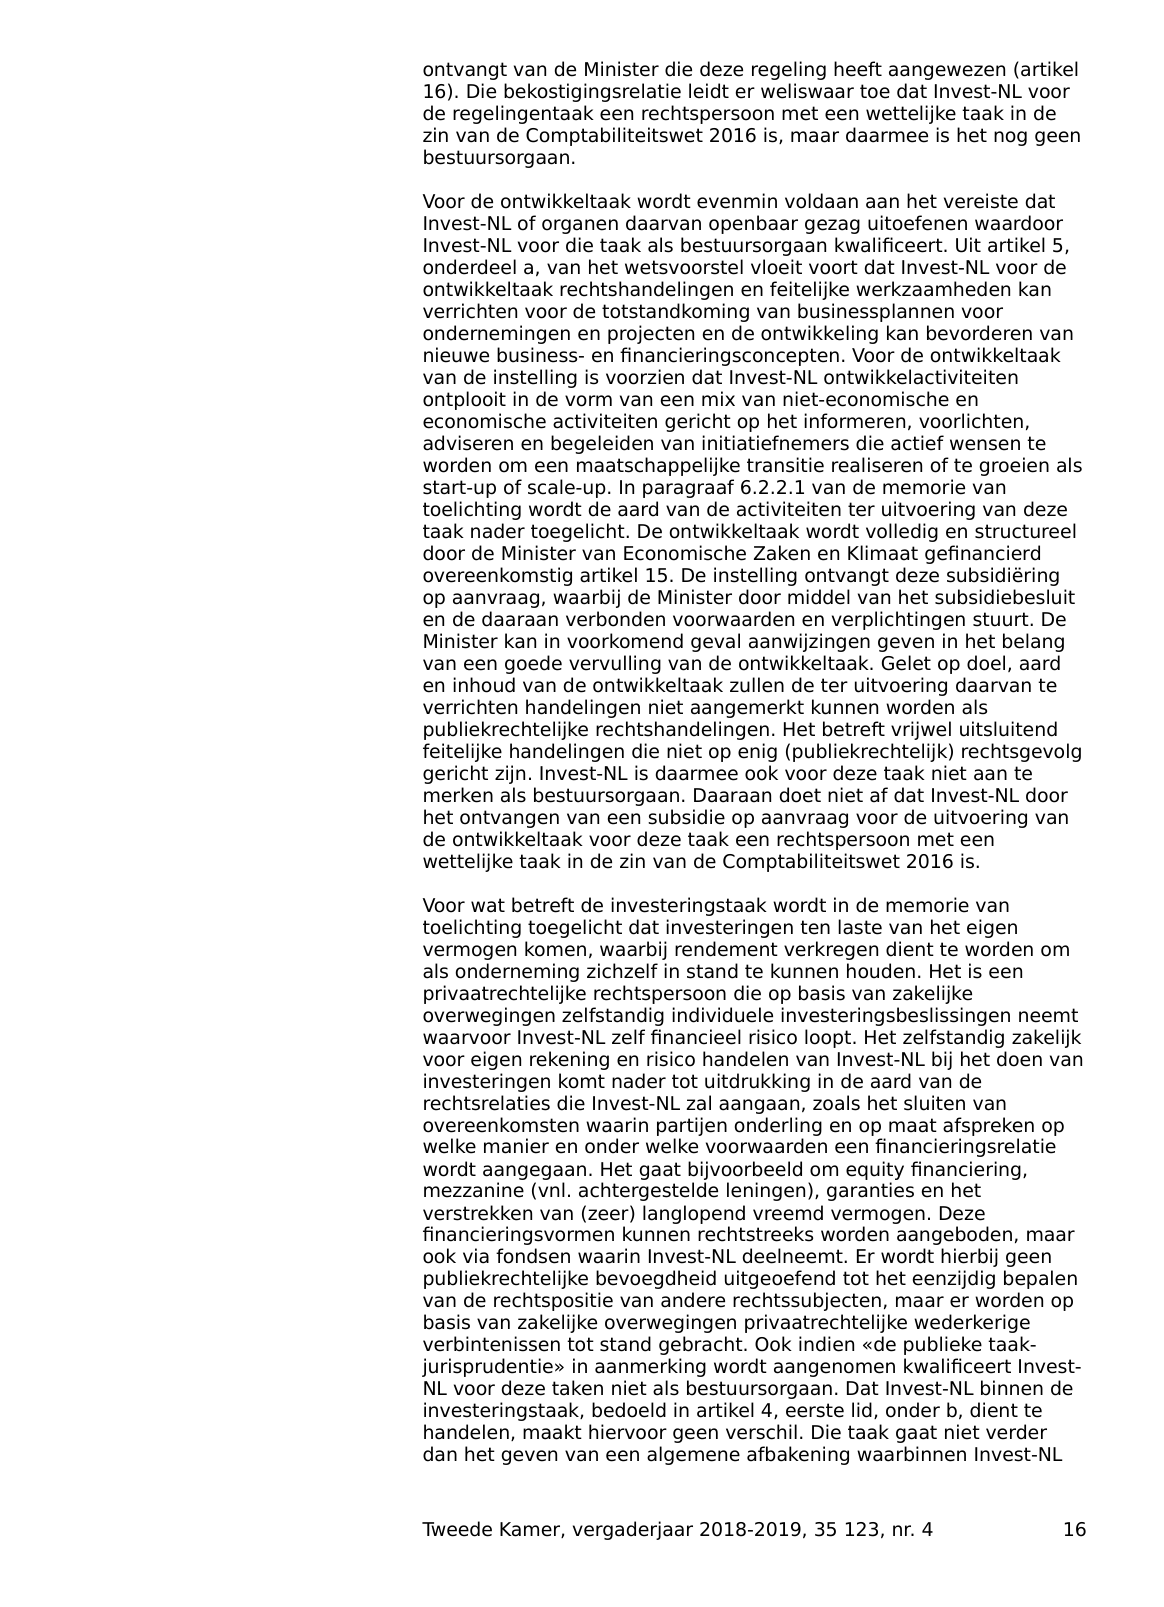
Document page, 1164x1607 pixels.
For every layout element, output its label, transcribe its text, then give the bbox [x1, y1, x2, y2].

text ontvangt van de Minister die deze regeling heeft aangewezen (artikel 16). Die bekostigingsrelatie leidt er weliswaar toe dat Invest-NL voor de regelingentaak een rechtspersoon met een wettelijke taak in de zin van de Comptabiliteitswet 2016 is, maar daarmee is het nog geen bestuursorgaan. [422, 59, 1087, 169]
text Voor de ontwikkeltaak wordt evenmin voldaan aan het vereiste dat Invest-NL of organen daarvan openbaar gezag uitoefenen waardoor Invest-NL voor die taak als bestuursorgaan kwalificeert. Uit artikel 5, onderdeel a, van het wetsvoorstel vloeit voort dat Invest-NL voor de ontwikkeltaak rechtshandelingen en feitelijke werkzaamheden kan verrichten voor de totstandkoming van businessplannen voor ondernemingen en projecten en de ontwikkeling kan bevorderen van nieuwe business- en financieringsconcepten. Voor de ontwikkeltaak van de instelling is voorzien dat Invest-NL ontwikkelactiviteiten ontplooit in de vorm van een mix van niet-economische en economische activiteiten gericht op het informeren, voorlichten, adviseren en begeleiden van initiatiefnemers die actief wensen te worden om een maatschappelijke transitie realiseren of te groeien als start-up of scale-up. In paragraaf 6.2.2.1 van de memorie van toelichting wordt de aard van de activiteiten ter uitvoering van deze taak nader toegelicht. De ontwikkeltaak wordt volledig en structureel door de Minister van Economische Zaken en Klimaat gefinancierd overeenkomstig artikel 15. De instelling ontvangt deze subsidiëring op aanvraag, waarbij de Minister door middel van het subsidiebesluit en de daaraan verbonden voorwaarden en verplichtingen stuurt. De Minister kan in voorkomend geval aanwijzingen geven in het belang van een goede vervulling van de ontwikkeltaak. Gelet op doel, aard en inhoud van de ontwikkeltaak zullen de ter uitvoering daarvan te verrichten handelingen niet aangemerkt kunnen worden als publiekrechtelijke rechtshandelingen. Het betreft vrijwel uitsluitend feitelijke handelingen die niet op enig (publiekrechtelijk) rechtsgevolg gericht zijn. Invest-NL is daarmee ook voor deze taak niet aan te merken als bestuursorgaan. Daaraan doet niet af dat Invest-NL door het ontvangen van een subsidie op aanvraag voor de uitvoering van de ontwikkeltaak voor deze taak een rechtspersoon met een wettelijke taak in de zin van de Comptabiliteitswet 2016 is. [422, 191, 1087, 872]
text Voor wat betreft de investeringstaak wordt in de memorie van toelichting toegelicht dat investeringen ten laste van het eigen vermogen komen, waarbij rendement verkregen dient te worden om als onderneming zichzelf in stand te kunnen houden. Het is een privaatrechtelijke rechtspersoon die op basis van zakelijke overwegingen zelfstandig individuele investeringsbeslissingen neemt waarvoor Invest-NL zelf financieel risico loopt. Het zelfstandig zakelijk voor eigen rekening en risico handelen van Invest-NL bij het doen van investeringen komt nader tot uitdrukking in de aard van de rechtsrelaties die Invest-NL zal aangaan, zoals het sluiten van overeenkomsten waarin partijen onderling en op maat afspreken op welke manier en onder welke voorwaarden een financieringsrelatie wordt aangegaan. Het gaat bijvoorbeeld om equity financiering, mezzanine (vnl. achtergestelde leningen), garanties en het verstrekken van (zeer) langlopend vreemd vermogen. Deze financieringsvormen kunnen rechtstreeks worden aangeboden, maar ook via fondsen waarin Invest-NL deelneemt. Er wordt hierbij geen publiekrechtelijke bevoegdheid uitgeoefend tot het eenzijdig bepalen van de rechtspositie van andere rechtssubjecten, maar er worden op basis van zakelijke overwegingen privaatrechtelijke wederkerige verbintenissen tot stand gebracht. Ook indien «de publieke taak-jurisprudentie» in aanmerking wordt aangenomen kwalificeert Invest-NL voor deze taken niet als bestuursorgaan. Dat Invest-NL binnen de investeringstaak, bedoeld in artikel 4, eerste lid, onder b, dient te handelen, maakt hiervoor geen verschil. Die taak gaat niet verder dan het geven van een algemene afbakening waarbinnen Invest-NL [422, 895, 1087, 1466]
